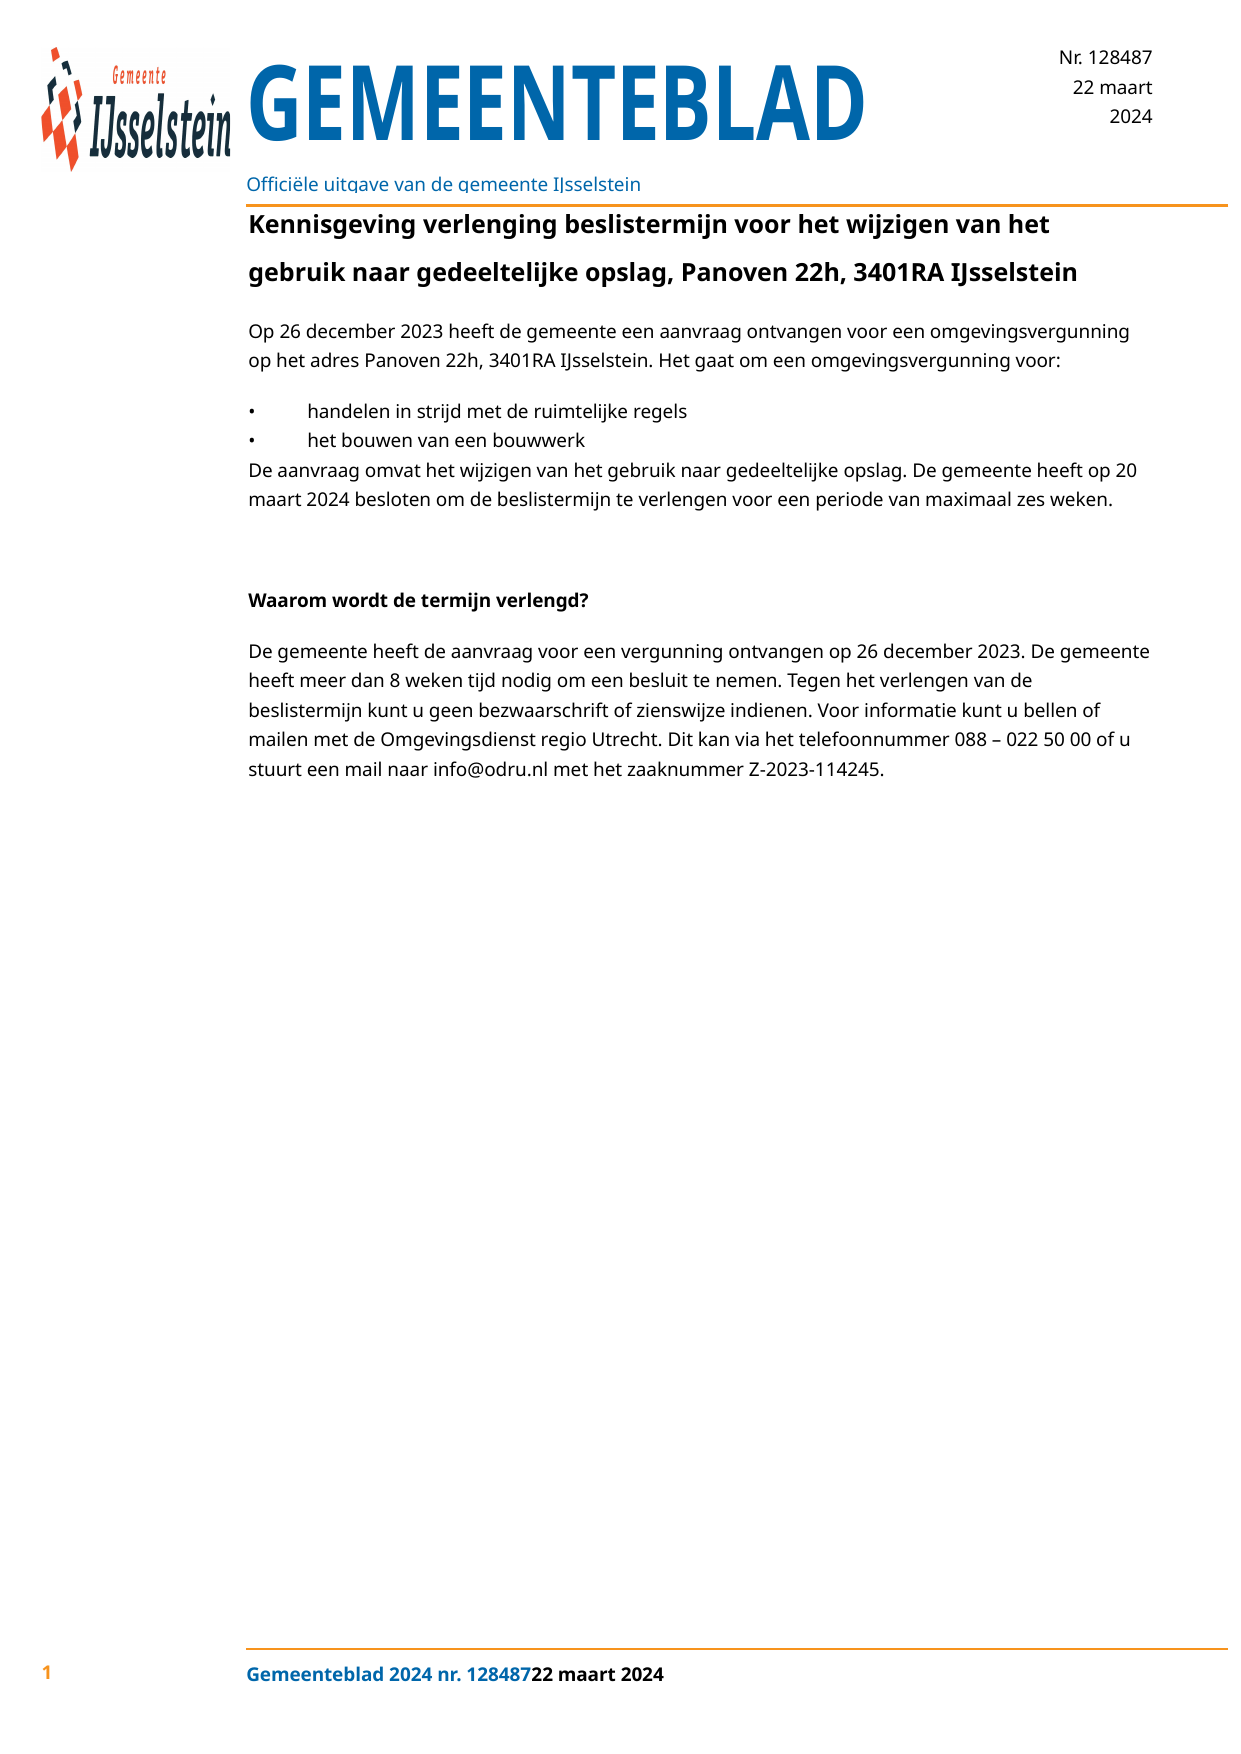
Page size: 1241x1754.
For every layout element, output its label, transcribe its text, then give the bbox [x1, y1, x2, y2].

text De aanvraag omvat het wijzigen van het gebruik naar gedeeltelijke opslag. De gemeente heeft op 20 maart 2024 besloten om de beslistermijn te verlengen voor een periode van maximaal zes weken. [248, 457, 1152, 512]
text De gemeente heeft de aanvraag voor een vergunning ontvangen op 26 december 2023. De gemeente heeft meer dan 8 weken tijd nodig om een besluit te nemen. Tegen het verlengen van de beslistermijn kunt u geen bezwaarschrift of zienswijze indienen. Voor informatie kunt u bellen of mailen met de Omgevingsdienst regio Utrecht. Dit kan via het telefoonnummer 088 – 022 50 00 of u stuurt een mail naar info@odru.nl met het zaaknummer Z-2023-114245. [248, 638, 1152, 782]
list handelen in strijd met de ruimtelijke regels [248, 398, 1152, 424]
text Waarom wordt de termijn verlengd? [248, 587, 1152, 613]
text Op 26 december 2023 heeft de gemeente een aanvraag ontvangen voor een omgevingsvergunning op het adres Panoven 22h, 3401RA IJsselstein. Het gaat om een omgevingsvergunning voor: [248, 318, 1152, 373]
picture [41, 47, 231, 172]
text Kennisgeving verlenging beslistermijn voor het wijzigen van het gebruik naar gedeeltelijke opslag, Panoven 22h, 3401RA IJsselstein [248, 207, 1152, 288]
list het bouwen van een bouwwerk [248, 427, 1152, 453]
